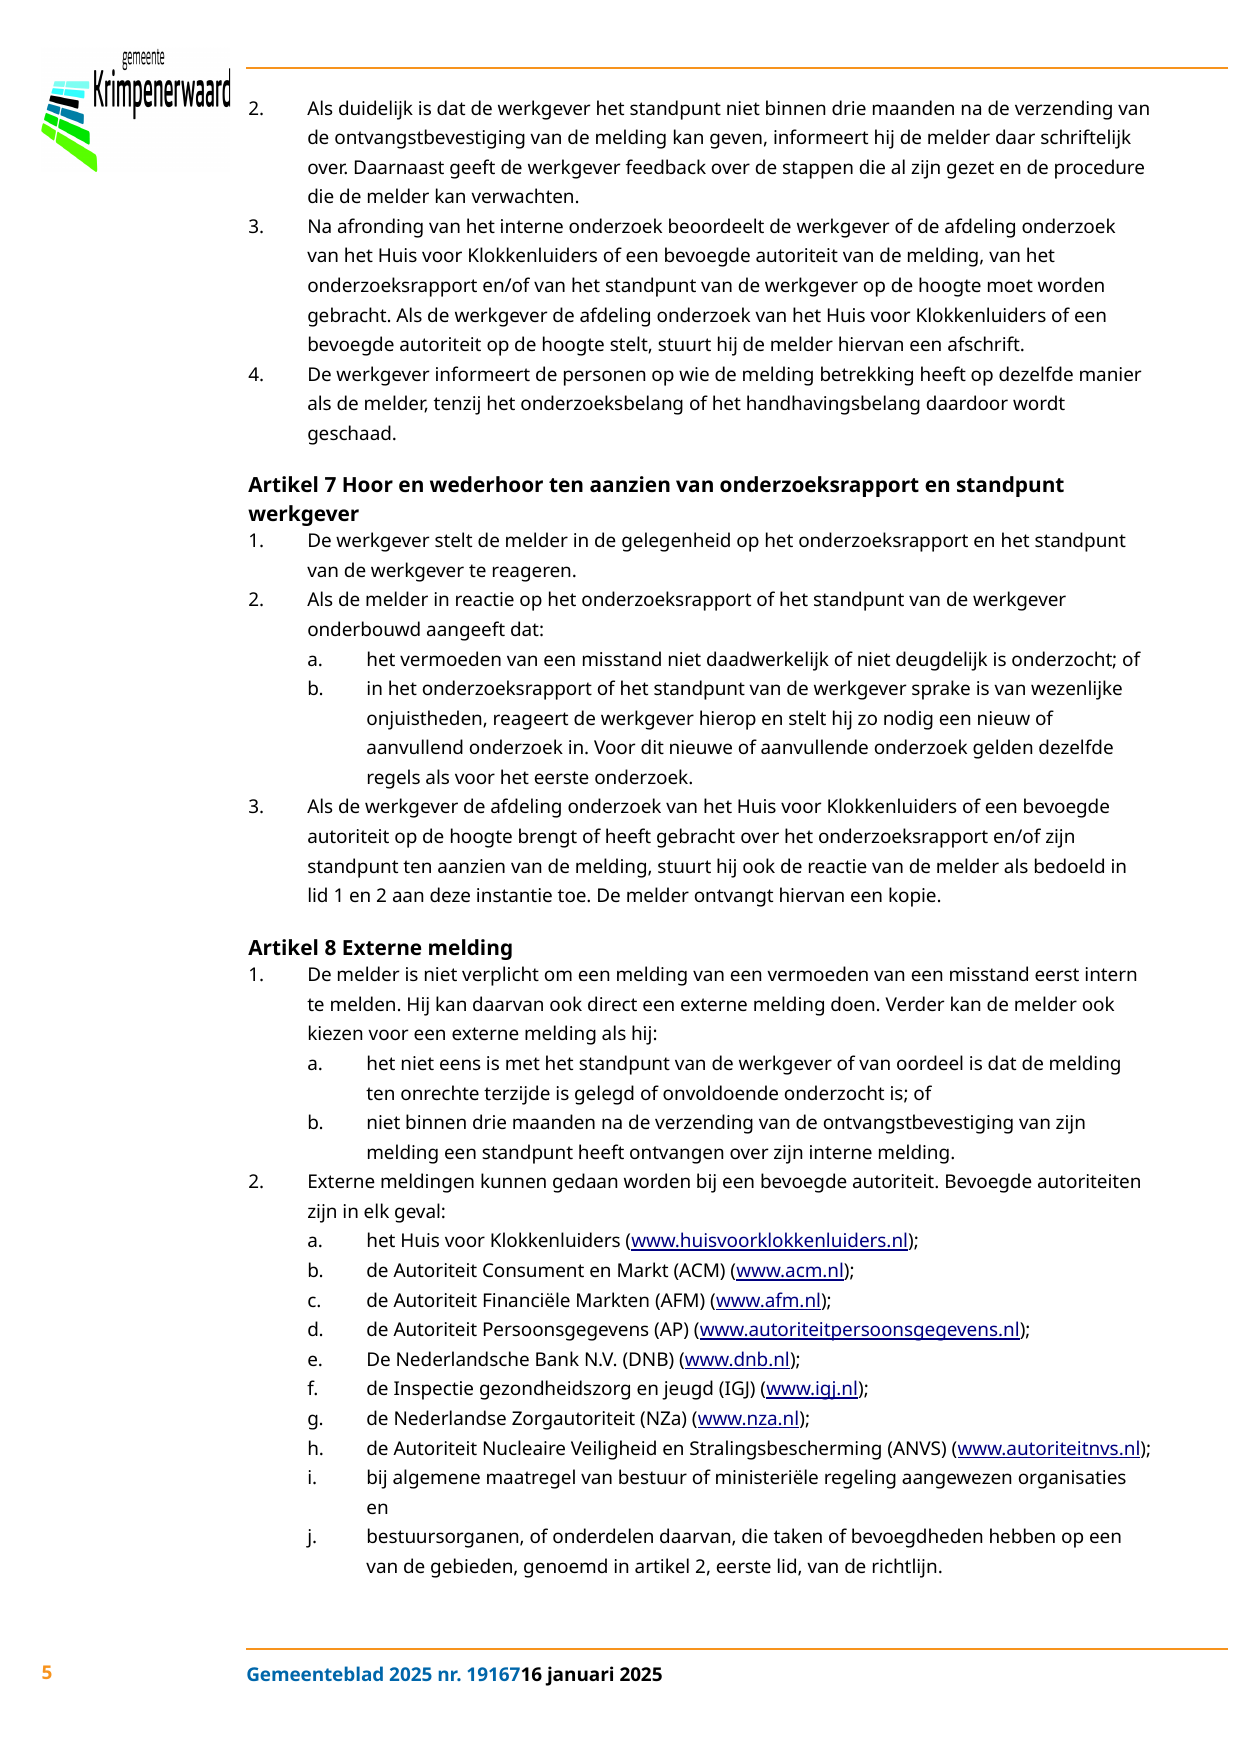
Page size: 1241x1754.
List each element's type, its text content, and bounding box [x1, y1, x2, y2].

picture [41, 47, 231, 172]
list De werkgever informeert de personen op wie de melding betrekking heeft op dezelfde manier als de melder, tenzij het onderzoeksbelang of het handhavingsbelang daardoor wordt geschaad. [248, 361, 1152, 446]
list Als de melder in reactie op het onderzoeksrapport of het standpunt van de werkgever onderbouwd aangeeft dat: [248, 587, 1152, 642]
list het vermoeden van een misstand niet daadwerkelijk of niet deugdelijk is onderzocht; of [307, 646, 1152, 672]
list het Huis voor Klokkenluiders (www.huisvoorklokkenluiders.nl); [307, 1228, 1152, 1253]
list de Autoriteit Financiële Markten (AFM) (www.afm.nl); [307, 1287, 1152, 1312]
list Na afronding van het interne onderzoek beoordeelt de werkgever of de afdeling onderzoek van het Huis voor Klokkenluiders of een bevoegde autoriteit van de melding, van het onderzoeksrapport en/of van het standpunt van de werkgever op de hoogte moet worden gebracht. Als de werkgever de afdeling onderzoek van het Huis voor Klokkenluiders of een bevoegde autoriteit op de hoogte stelt, stuurt hij de melder hiervan een afschrift. [248, 213, 1152, 357]
list Externe meldingen kunnen gedaan worden bij een bevoegde autoriteit. Bevoegde autoriteiten zijn in elk geval: [248, 1168, 1152, 1224]
list de Nederlandse Zorgautoriteit (NZa) (www.nza.nl); [307, 1405, 1152, 1431]
list het niet eens is met het standpunt van de werkgever of van oordeel is dat de melding ten onrechte terzijde is gelegd of onvoldoende onderzocht is; of [307, 1050, 1152, 1105]
list de Autoriteit Consument en Markt (ACM) (www.acm.nl); [307, 1257, 1152, 1283]
list De werkgever stelt de melder in de gelegenheid op het onderzoeksrapport en het standpunt van de werkgever te reageren. [248, 527, 1152, 583]
list De Nederlandsche Bank N.V. (DNB) (www.dnb.nl); [307, 1346, 1152, 1372]
text Artikel 8 Externe melding [248, 933, 1152, 961]
list Als de werkgever de afdeling onderzoek van het Huis voor Klokkenluiders of een bevoegde autoriteit op de hoogte brengt of heeft gebracht over het onderzoeksrapport en/of zijn standpunt ten aanzien van de melding, stuurt hij ook de reactie van de melder als bedoeld in lid 1 en 2 aan deze instantie toe. De melder ontvangt hiervan een kopie. [248, 794, 1152, 908]
list niet binnen drie maanden na de verzending van de ontvangstbevestiging van zijn melding een standpunt heeft ontvangen over zijn interne melding. [307, 1109, 1152, 1164]
list de Autoriteit Nucleaire Veiligheid en Stralingsbescherming (ANVS) (www.autoriteitnvs.nl); [307, 1435, 1152, 1460]
list Als duidelijk is dat de werkgever het standpunt niet binnen drie maanden na de verzending van de ontvangstbevestiging van de melding kan geven, informeert hij de melder daar schriftelijk over. Daarnaast geeft de werkgever feedback over de stappen die al zijn gezet en de procedure die de melder kan verwachten. [248, 95, 1152, 209]
list De melder is niet verplicht om een melding van een vermoeden van een misstand eerst intern te melden. Hij kan daarvan ook direct een externe melding doen. Verder kan de melder ook kiezen voor een externe melding als hij: [248, 961, 1152, 1046]
list bij algemene maatregel van bestuur of ministeriële regeling aangewezen organisaties en [307, 1464, 1152, 1519]
text Artikel 7 Hoor en wederhoor ten aanzien van onderzoeksrapport en standpunt werkgever [248, 471, 1152, 527]
list de Autoriteit Persoonsgegevens (AP) (www.autoriteitpersoonsgegevens.nl); [307, 1316, 1152, 1342]
list in het onderzoeksrapport of het standpunt van de werkgever sprake is van wezenlijke onjuistheden, reageert de werkgever hierop en stelt hij zo nodig een nieuw of aanvullend onderzoek in. Voor dit nieuwe of aanvullende onderzoek gelden dezelfde regels als voor het eerste onderzoek. [307, 675, 1152, 790]
list bestuursorganen, of onderdelen daarvan, die taken of bevoegdheden hebben op een van de gebieden, genoemd in artikel 2, eerste lid, van de richtlijn. [307, 1523, 1152, 1579]
list de Inspectie gezondheidszorg en jeugd (IGJ) (www.igj.nl); [307, 1376, 1152, 1401]
